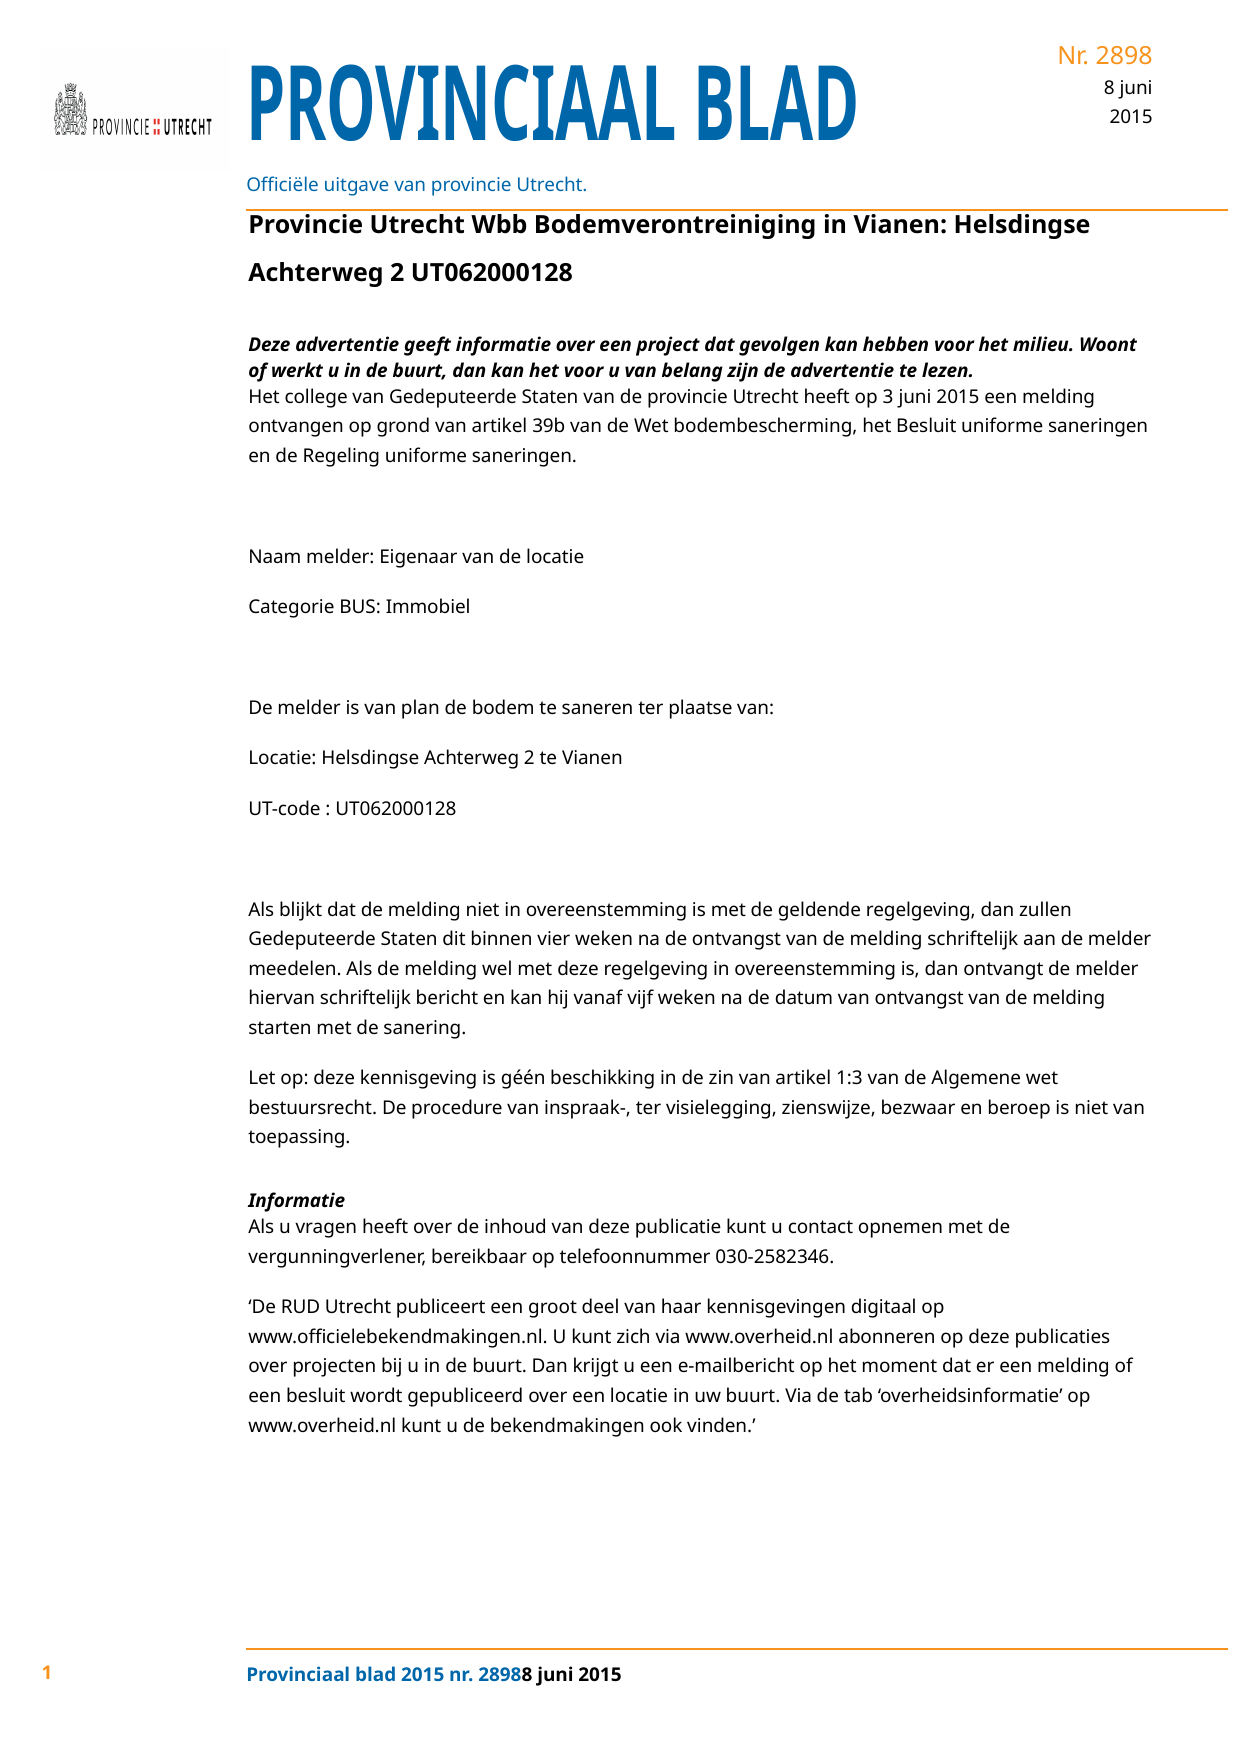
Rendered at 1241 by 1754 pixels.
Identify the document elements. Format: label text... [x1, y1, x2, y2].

text Als blijkt dat de melding niet in overeenstemming is met de geldende regelgeving, dan zullen Gedeputeerde Staten dit binnen vier weken na de ontvangst van de melding schriftelijk aan de melder meedelen. Als de melding wel met deze regelgeving in overeenstemming is, dan ontvangt de melder hiervan schriftelijk bericht en kan hij vanaf vijf weken na de datum van ontvangst van de melding starten met de sanering. [248, 896, 1152, 1040]
text ‘De RUD Utrecht publiceert een groot deel van haar kennisgevingen digitaal op www.officielebekendmakingen.nl. U kunt zich via www.overheid.nl abonneren op deze publicaties over projecten bij u in de buurt. Dan krijgt u een e-mailbericht op het moment dat er een melding of een besluit wordt gepubliceerd over een locatie in uw buurt. Via de tab ‘overheidsinformatie’ op www.overheid.nl kunt u de bekendmakingen ook vinden.’ [248, 1293, 1152, 1437]
text Categorie BUS: Immobiel [248, 593, 1152, 619]
text Deze advertentie geeft informatie over een project dat gevolgen kan hebben voor het milieu. Woont of werkt u in de buurt, dan kan het voor u van belang zijn de advertentie te lezen. [248, 331, 1152, 383]
text Naam melder: Eigenaar van de locatie [248, 543, 1152, 569]
text Als u vragen heeft over de inhoud van deze publicatie kunt u contact opnemen met de vergunningverlener, bereikbaar op telefoonnummer 030-2582346. [248, 1213, 1152, 1269]
text Informatie [248, 1188, 1152, 1213]
text Provincie Utrecht Wbb Bodemverontreiniging in Vianen: Helsdingse Achterweg 2 UT062000128 [248, 211, 1152, 288]
text Het college van Gedeputeerde Staten van de provincie Utrecht heeft op 3 juni 2015 een melding ontvangen op grond van artikel 39b van de Wet bodembescherming, het Besluit uniforme saneringen en de Regeling uniforme saneringen. [248, 383, 1152, 468]
text UT-code : UT062000128 [248, 795, 1152, 821]
text Let op: deze kennisgeving is géén beschikking in de zin van artikel 1:3 van de Algemene wet bestuursrecht. De procedure van inspraak-, ter visielegging, zienswijze, bezwaar en beroep is niet van toepassing. [248, 1064, 1152, 1149]
text Locatie: Helsdingse Achterweg 2 te Vianen [248, 744, 1152, 770]
picture [41, 47, 231, 172]
text De melder is van plan de bodem te saneren ter plaatse van: [248, 694, 1152, 720]
